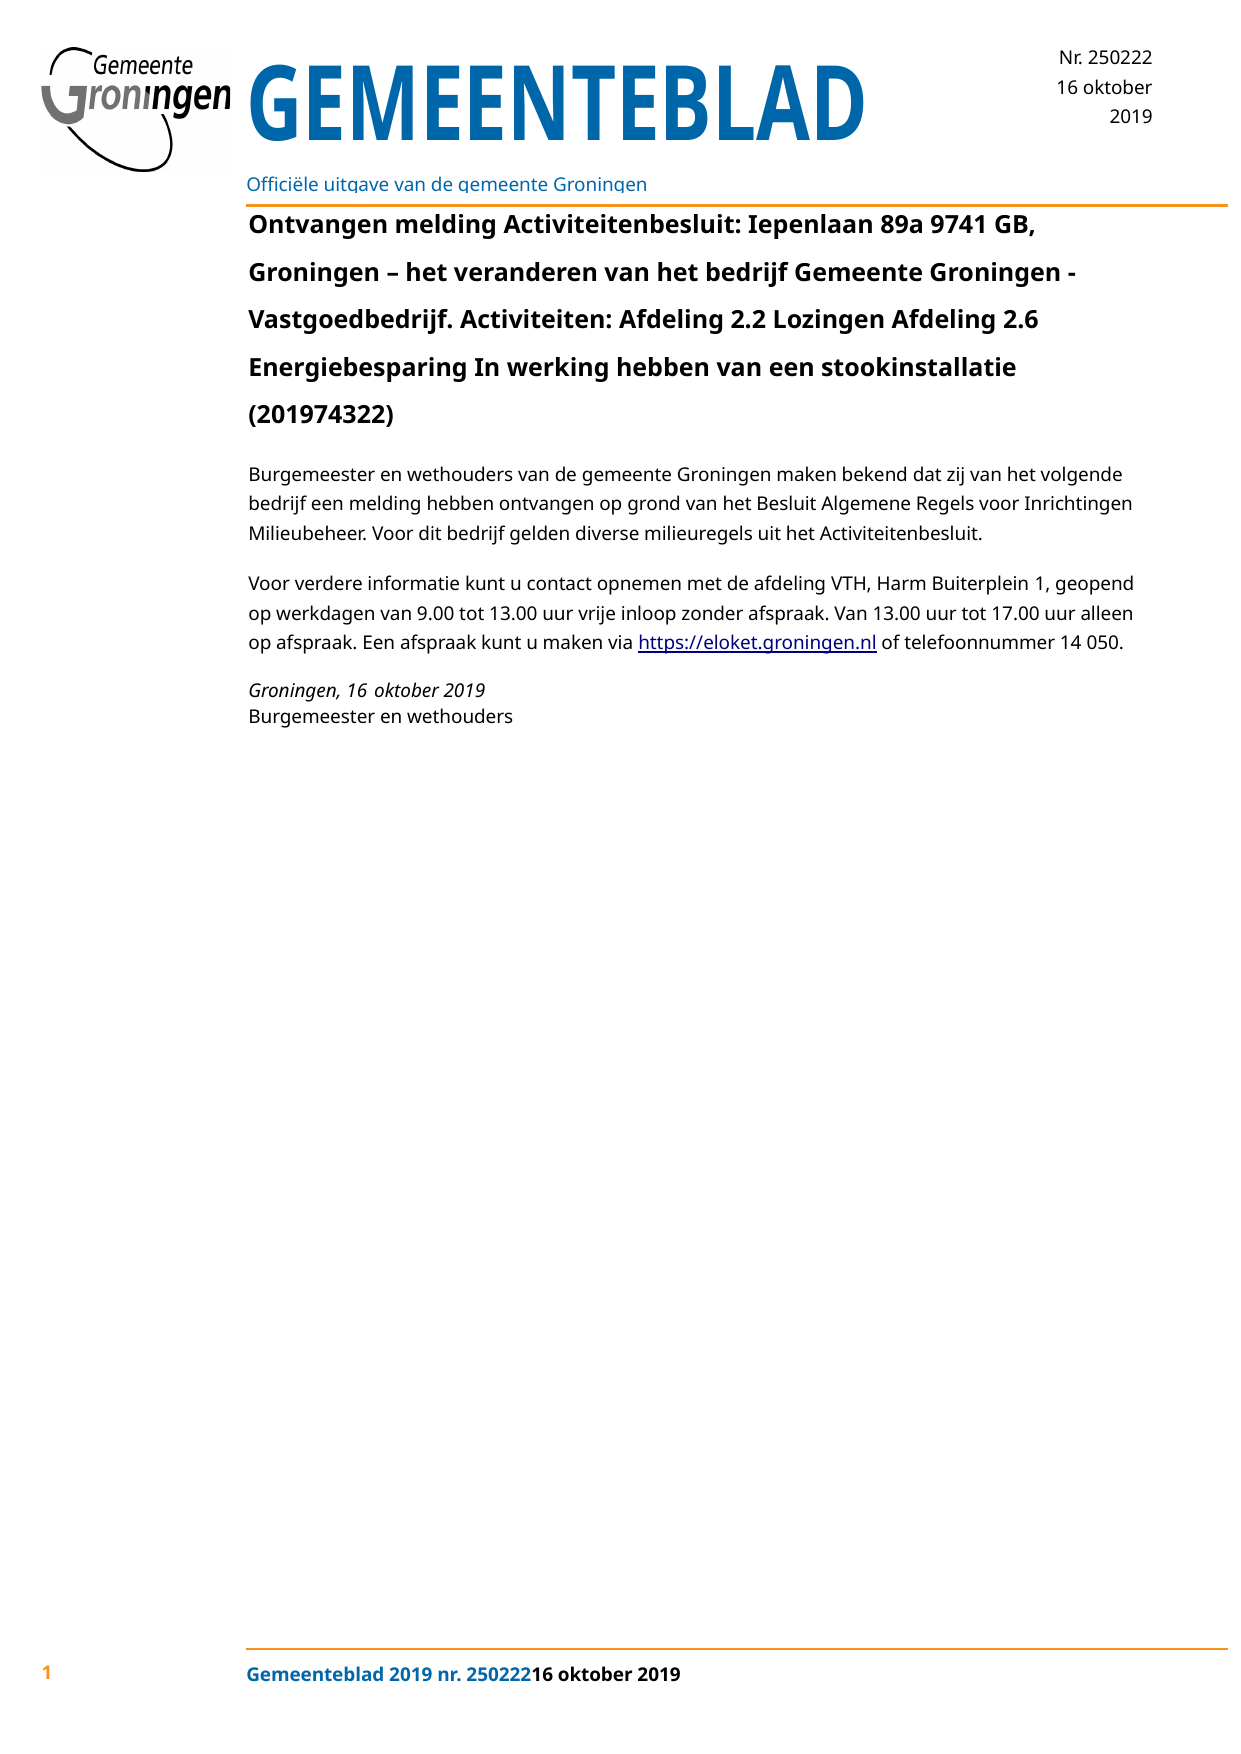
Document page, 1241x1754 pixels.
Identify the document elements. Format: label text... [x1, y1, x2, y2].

text Burgemeester en wethouders [248, 703, 1152, 729]
text Ontvangen melding Activiteitenbesluit: Iepenlaan 89a 9741 GB, Groningen – het veranderen van het bedrijf Gemeente Groningen - Vastgoedbedrijf. Activiteiten: Afdeling 2.2 Lozingen Afdeling 2.6 Energiebesparing In werking hebben van een stookinstallatie (201974322) [248, 207, 1152, 431]
picture [41, 47, 231, 172]
text Groningen, 16 oktober 2019 [248, 677, 1152, 703]
text Voor verdere informatie kunt u contact opnemen met de afdeling VTH, Harm Buiterplein 1, geopend op werkdagen van 9.00 tot 13.00 uur vrije inloop zonder afspraak. Van 13.00 uur tot 17.00 uur alleen op afspraak. Een afspraak kunt u maken via https://eloket.groningen.nl of telefoonnummer 14 050. [248, 570, 1152, 655]
text Burgemeester en wethouders van de gemeente Groningen maken bekend dat zij van het volgende bedrijf een melding hebben ontvangen op grond van het Besluit Algemene Regels voor Inrichtingen Milieubeheer. Voor dit bedrijf gelden diverse milieuregels uit het Activiteitenbesluit. [248, 461, 1152, 546]
